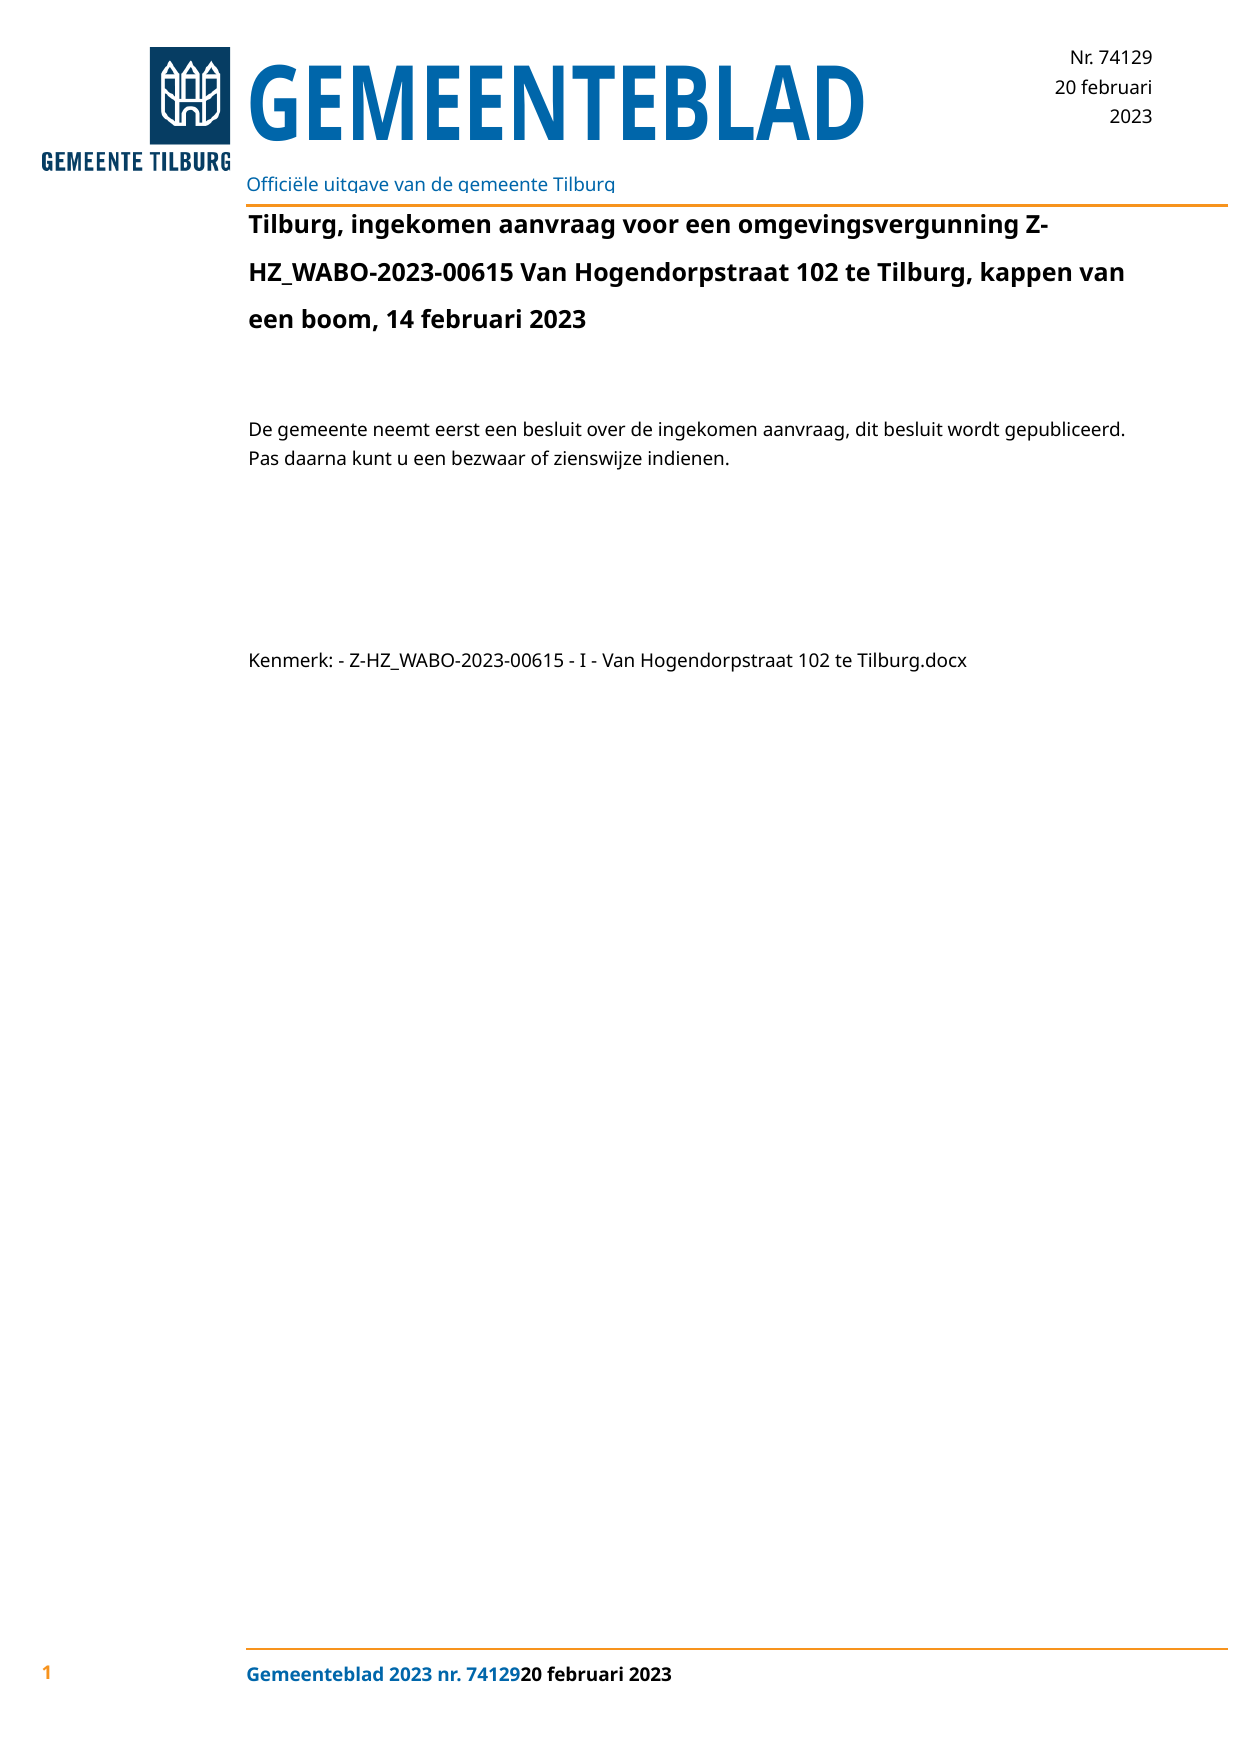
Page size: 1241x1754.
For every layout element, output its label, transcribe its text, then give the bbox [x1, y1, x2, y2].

text Tilburg, ingekomen aanvraag voor een omgevingsvergunning Z-HZ_WABO-2023-00615 Van Hogendorpstraat 102 te Tilburg, kappen van een boom, 14 februari 2023 [248, 207, 1152, 336]
text De gemeente neemt eerst een besluit over de ingekomen aanvraag, dit besluit wordt gepubliceerd. Pas daarna kunt u een bezwaar of zienswijze indienen. [248, 416, 1152, 471]
picture [41, 47, 231, 172]
text Kenmerk: - Z-HZ_WABO-2023-00615 - I - Van Hogendorpstraat 102 te Tilburg.docx [248, 647, 1152, 673]
